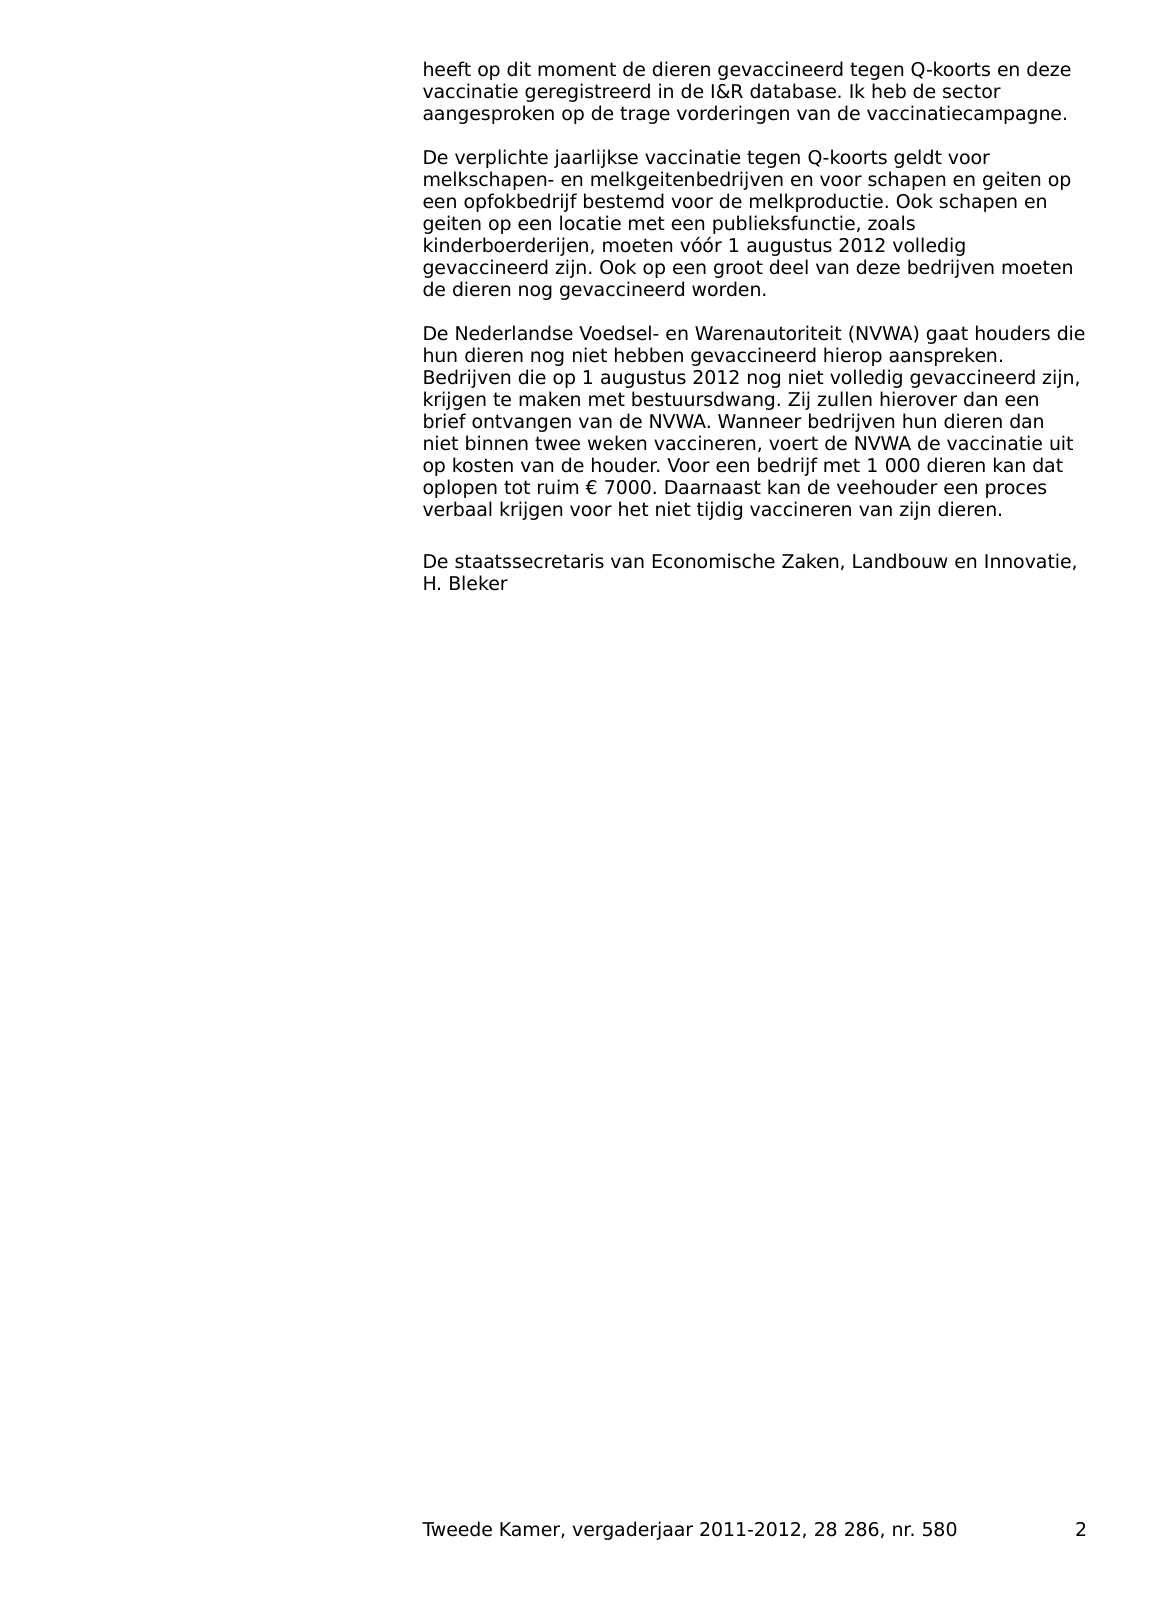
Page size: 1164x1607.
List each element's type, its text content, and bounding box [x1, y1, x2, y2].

text De verplichte jaarlijkse vaccinatie tegen Q-koorts geldt voor melkschapen- en melkgeitenbedrijven en voor schapen en geiten op een opfokbedrijf bestemd voor de melkproductie. Ook schapen en geiten op een locatie met een publieksfunctie, zoals kinderboerderijen, moeten vóór 1 augustus 2012 volledig gevaccineerd zijn. Ook op een groot deel van deze bedrijven moeten de dieren nog gevaccineerd worden. [422, 147, 1087, 301]
text De staatssecretaris van Economische Zaken, Landbouw en Innovatie, H. Bleker [422, 551, 1087, 595]
text De Nederlandse Voedsel- en Warenautoriteit (NVWA) gaat houders die hun dieren nog niet hebben gevaccineerd hierop aanspreken. Bedrijven die op 1 augustus 2012 nog niet volledig gevaccineerd zijn, krijgen te maken met bestuursdwang. Zij zullen hierover dan een brief ontvangen van de NVWA. Wanneer bedrijven hun dieren dan niet binnen twee weken vaccineren, voert de NVWA de vaccinatie uit op kosten van de houder. Voor een bedrijf met 1 000 dieren kan dat oplopen tot ruim € 7000. Daarnaast kan de veehouder een proces verbaal krijgen voor het niet tijdig vaccineren van zijn dieren. [422, 323, 1087, 521]
text heeft op dit moment de dieren gevaccineerd tegen Q-koorts en deze vaccinatie geregistreerd in de I&R database. Ik heb de sector aangesproken op de trage vorderingen van de vaccinatiecampagne. [422, 59, 1087, 125]
